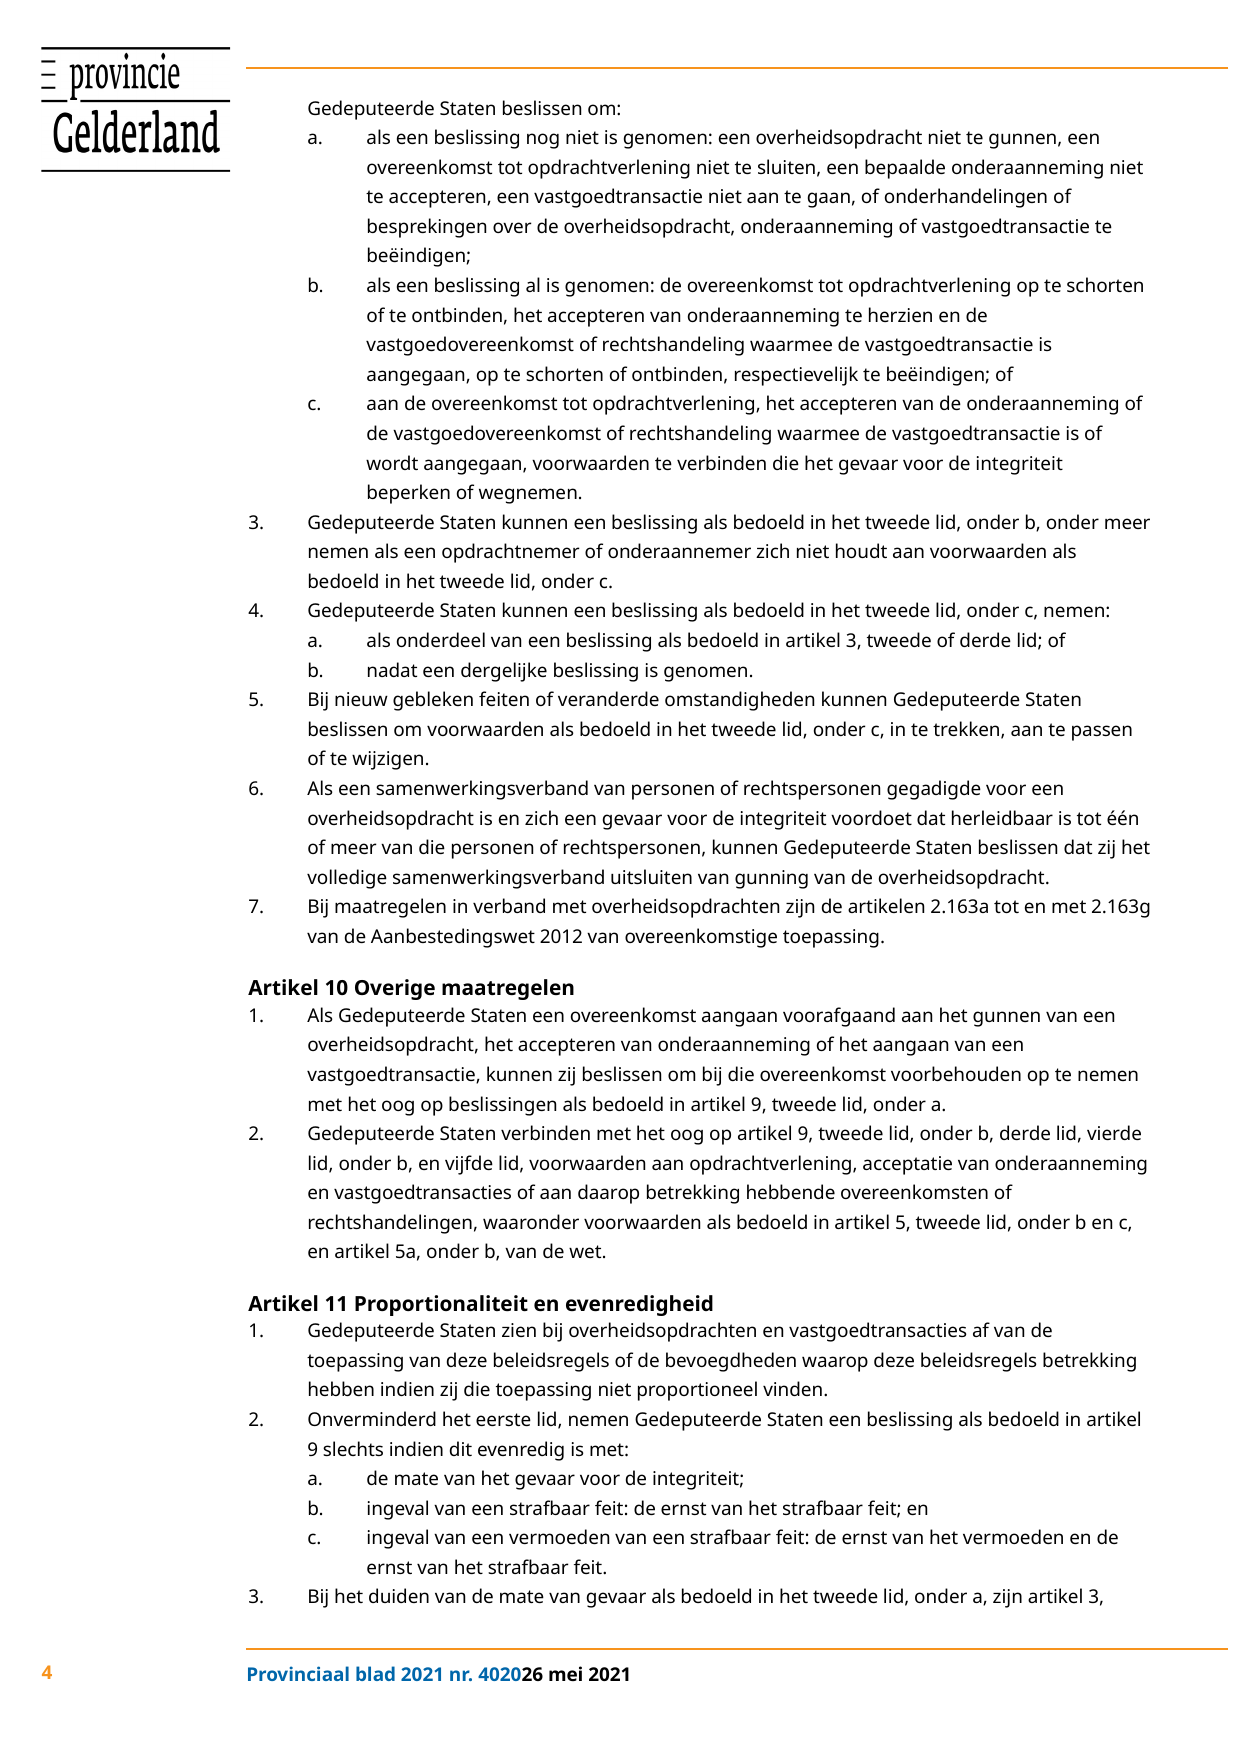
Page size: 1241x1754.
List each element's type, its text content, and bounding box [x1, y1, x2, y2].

list ingeval van een vermoeden van een strafbaar feit: de ernst van het vermoeden en de ernst van het strafbaar feit. [307, 1524, 1152, 1580]
list Als Gedeputeerde Staten een overeenkomst aangaan voorafgaand aan het gunnen van een overheidsopdracht, het accepteren van onderaanneming of het aangaan van een vastgoedtransactie, kunnen zij beslissen om bij die overeenkomst voorbehouden op te nemen met het oog op beslissingen als bedoeld in artikel 9, tweede lid, onder a. [248, 1002, 1152, 1116]
list Gedeputeerde Staten verbinden met het oog op artikel 9, tweede lid, onder b, derde lid, vierde lid, onder b, en vijfde lid, voorwaarden aan opdrachtverlening, acceptatie van onderaanneming en vastgoedtransacties of aan daarop betrekking hebbende overeenkomsten of rechtshandelingen, waaronder voorwaarden als bedoeld in artikel 5, tweede lid, onder b en c, en artikel 5a, onder b, van de wet. [248, 1120, 1152, 1264]
list als een beslissing al is genomen: de overeenkomst tot opdrachtverlening op te schorten of te ontbinden, het accepteren van onderaanneming te herzien en de vastgoedovereenkomst of rechtshandeling waarmee de vastgoedtransactie is aangegaan, op te schorten of ontbinden, respectievelijk te beëindigen; of [307, 272, 1152, 387]
list Gedeputeerde Staten beslissen om: [248, 95, 1152, 121]
text Artikel 10 Overige maatregelen [248, 973, 1152, 1002]
picture [41, 47, 231, 172]
text Artikel 11 Proportionaliteit en evenredigheid [248, 1289, 1152, 1317]
list als onderdeel van een beslissing als bedoeld in artikel 3, tweede of derde lid; of [307, 627, 1152, 653]
list nadat een dergelijke beslissing is genomen. [307, 657, 1152, 683]
list Gedeputeerde Staten kunnen een beslissing als bedoeld in het tweede lid, onder c, nemen: [248, 598, 1152, 623]
list Bij nieuw gebleken feiten of veranderde omstandigheden kunnen Gedeputeerde Staten beslissen om voorwaarden als bedoeld in het tweede lid, onder c, in te trekken, aan te passen of te wijzigen. [248, 686, 1152, 771]
list de mate van het gevaar voor de integriteit; [307, 1465, 1152, 1491]
list als een beslissing nog niet is genomen: een overheidsopdracht niet te gunnen, een overeenkomst tot opdrachtverlening niet te sluiten, een bepaalde onderaanneming niet te accepteren, een vastgoedtransactie niet aan te gaan, of onderhandelingen of besprekingen over de overheidsopdracht, onderaanneming of vastgoedtransactie te beëindigen; [307, 124, 1152, 268]
list Bij het duiden van de mate van gevaar als bedoeld in het tweede lid, onder a, zijn artikel 3, [248, 1584, 1152, 1609]
list Als een samenwerkingsverband van personen of rechtspersonen gegadigde voor een overheidsopdracht is en zich een gevaar voor de integriteit voordoet dat herleidbaar is tot één of meer van die personen of rechtspersonen, kunnen Gedeputeerde Staten beslissen dat zij het volledige samenwerkingsverband uitsluiten van gunning van de overheidsopdracht. [248, 775, 1152, 890]
list Bij maatregelen in verband met overheidsopdrachten zijn de artikelen 2.163a tot en met 2.163g van de Aanbestedingswet 2012 van overeenkomstige toepassing. [248, 893, 1152, 949]
list ingeval van een strafbaar feit: de ernst van het strafbaar feit; en [307, 1495, 1152, 1521]
list Gedeputeerde Staten kunnen een beslissing als bedoeld in het tweede lid, onder b, onder meer nemen als een opdrachtnemer of onderaannemer zich niet houdt aan voorwaarden als bedoeld in het tweede lid, onder c. [248, 509, 1152, 594]
list aan de overeenkomst tot opdrachtverlening, het accepteren van de onderaanneming of de vastgoedovereenkomst of rechtshandeling waarmee de vastgoedtransactie is of wordt aangegaan, voorwaarden te verbinden die het gevaar voor de integriteit beperken of wegnemen. [307, 391, 1152, 505]
list Onverminderd het eerste lid, nemen Gedeputeerde Staten een beslissing als bedoeld in artikel 9 slechts indien dit evenredig is met: [248, 1406, 1152, 1462]
list Gedeputeerde Staten zien bij overheidsopdrachten en vastgoedtransacties af van de toepassing van deze beleidsregels of de bevoegdheden waarop deze beleidsregels betrekking hebben indien zij die toepassing niet proportioneel vinden. [248, 1317, 1152, 1402]
